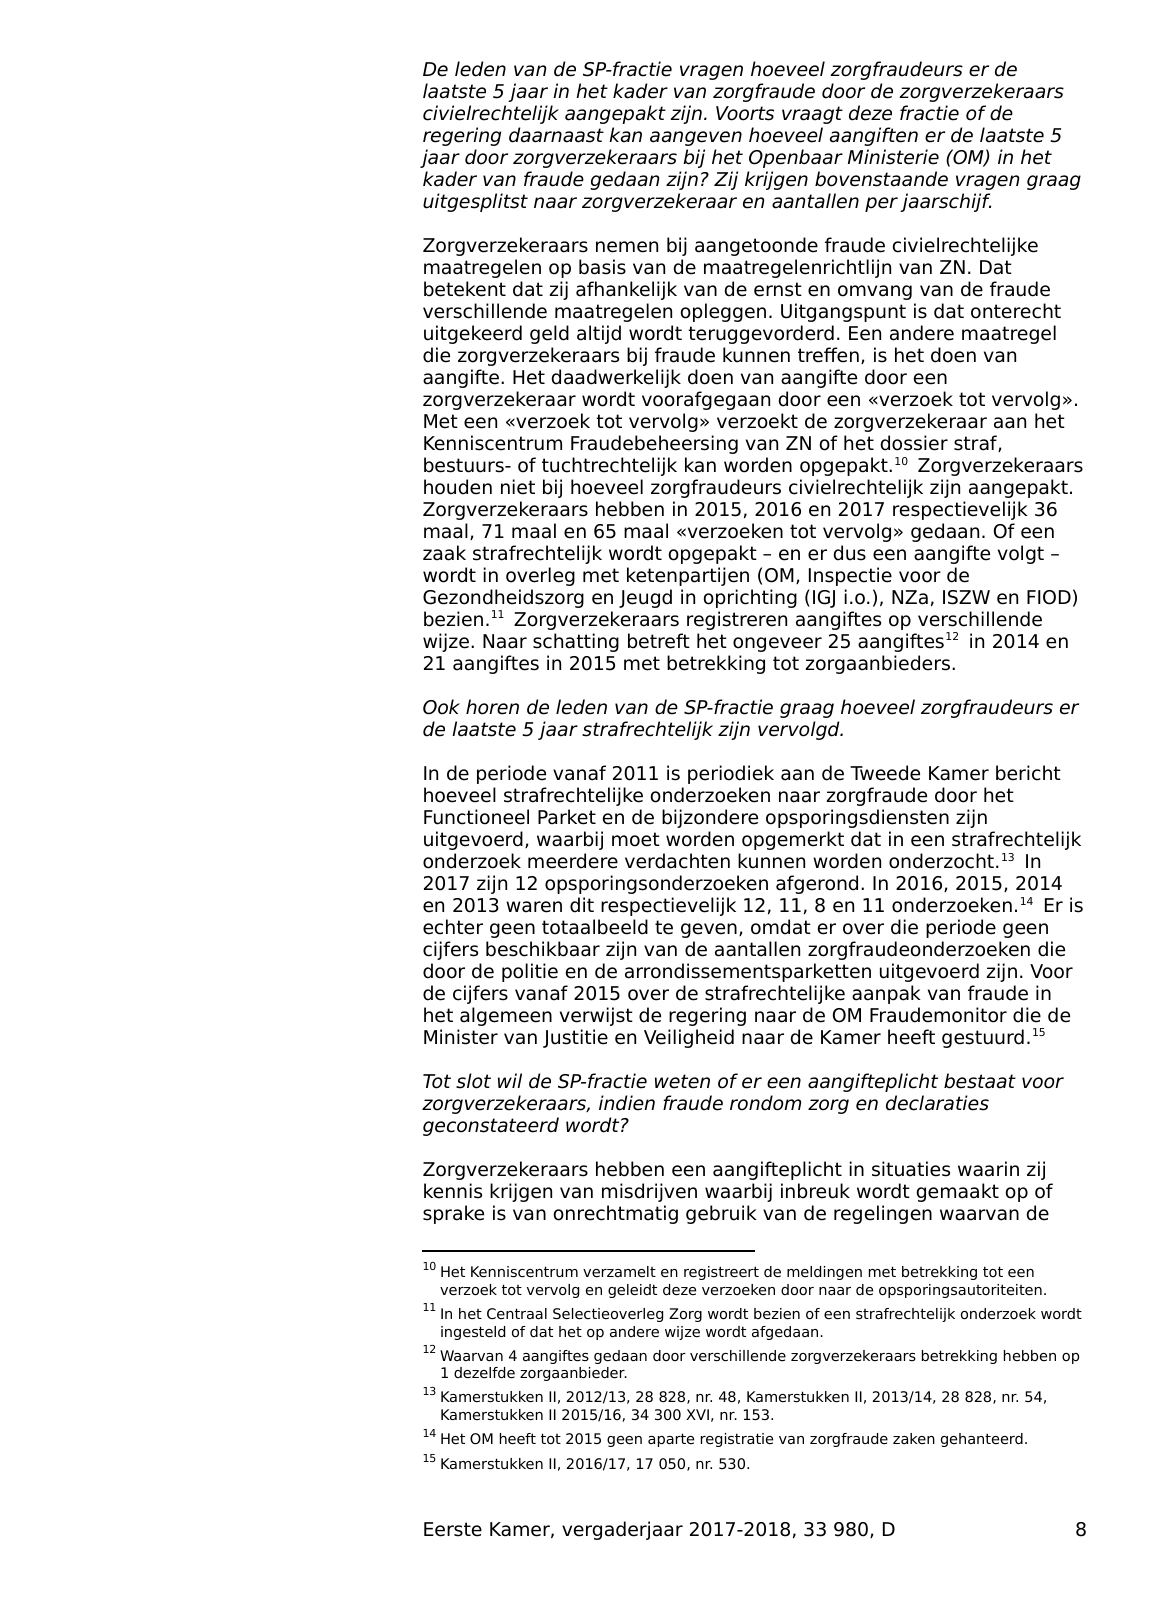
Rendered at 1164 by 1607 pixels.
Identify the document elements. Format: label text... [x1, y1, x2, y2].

text Tot slot wil de SP-fractie weten of er een aangifteplicht bestaat voor zorgverzekeraars, indien fraude rondom zorg en declaraties geconstateerd wordt? [422, 1071, 1087, 1137]
text Zorgverzekeraars nemen bij aangetoonde fraude civielrechtelijke maatregelen op basis van de maatregelenrichtlijn van ZN. Dat betekent dat zij afhankelijk van de ernst en omvang van de fraude verschillende maatregelen opleggen. Uitgangspunt is dat onterecht uitgekeerd geld altijd wordt teruggevorderd. Een andere maatregel die zorgverzekeraars bij fraude kunnen treffen, is het doen van aangifte. Het daadwerkelijk doen van aangifte door een zorgverzekeraar wordt voorafgegaan door een «verzoek tot vervolg». Met een «verzoek tot vervolg» verzoekt de zorgverzekeraar aan het Kenniscentrum Fraudebeheersing van ZN of het dossier straf­, bestuurs- of tuchtrechtelijk kan worden opgepakt. Zorgverzekeraars houden niet bij hoeveel zorgfraudeurs civielrechtelijk zijn aangepakt. Zorgverzekeraars hebben in 2015, 2016 en 2017 respectievelijk 36 maal, 71 maal en 65 maal «verzoeken tot vervolg» gedaan. Of een zaak strafrechtelijk wordt opgepakt – en er dus een aangifte volgt – wordt in overleg met ketenpartijen (OM, Inspectie voor de Gezondheidszorg en Jeugd in oprichting (IGJ i.o.), NZa, ISZW en FIOD) bezien. Zorgverzekeraars registreren aangiftes op verschillende wijze. Naar schatting betreft het ongeveer 25 aangiftes in 2014 en 21 aangiftes in 2015 met betrekking tot zorgaanbieders. [422, 235, 1087, 675]
text Kamerstukken II, 2016/17, 17 050, nr. 530. [422, 1452, 1087, 1474]
text Het OM heeft tot 2015 geen aparte registratie van zorgfraude zaken gehanteerd. [422, 1427, 1087, 1449]
text Het Kenniscentrum verzamelt en registreert de meldingen met betrekking tot een verzoek tot vervolg en geleidt deze verzoeken door naar de opsporingsautoriteiten. [422, 1260, 1087, 1299]
text Kamerstukken II, 2012/13, 28 828, nr. 48, Kamerstukken II, 2013/14, 28 828, nr. 54, Kamerstukken II 2015/16, 34 300 XVI, nr. 153. [422, 1385, 1087, 1424]
text In de periode vanaf 2011 is periodiek aan de Tweede Kamer bericht hoeveel strafrechtelijke onderzoeken naar zorgfraude door het Functioneel Parket en de bijzondere opsporingsdiensten zijn uitgevoerd, waarbij moet worden opgemerkt dat in een strafrechtelijk onderzoek meerdere verdachten kunnen worden onderzocht. In 2017 zijn 12 opsporingsonderzoeken afgerond. In 2016, 2015, 2014 en 2013 waren dit respectievelijk 12, 11, 8 en 11 onderzoeken. Er is echter geen totaalbeeld te geven, omdat er over die periode geen cijfers beschikbaar zijn van de aantallen zorgfraudeonderzoeken die door de politie en de arrondissementsparketten uitgevoerd zijn. Voor de cijfers vanaf 2015 over de strafrechtelijke aanpak van fraude in het algemeen verwijst de regering naar de OM Fraudemonitor die de Minister van Justitie en Veiligheid naar de Kamer heeft gestuurd. [422, 763, 1087, 1049]
text Zorgverzekeraars hebben een aangifteplicht in situaties waarin zij kennis krijgen van misdrijven waarbij inbreuk wordt gemaakt op of sprake is van onrechtmatig gebruik van de regelingen waarvan de [422, 1159, 1087, 1225]
text Ook horen de leden van de SP-fractie graag hoeveel zorgfraudeurs er de laatste 5 jaar strafrechtelijk zijn vervolgd. [422, 697, 1087, 741]
text In het Centraal Selectieoverleg Zorg wordt bezien of een strafrechtelijk onderzoek wordt ingesteld of dat het op andere wijze wordt afgedaan. [422, 1302, 1087, 1341]
text De leden van de SP-fractie vragen hoeveel zorgfraudeurs er de laatste 5 jaar in het kader van zorgfraude door de zorgverzekeraars civielrechtelijk aangepakt zijn. Voorts vraagt deze fractie of de regering daarnaast kan aangeven hoeveel aangiften er de laatste 5 jaar door zorgverzekeraars bij het Openbaar Ministerie (OM) in het kader van fraude gedaan zijn? Zij krijgen bovenstaande vragen graag uitgesplitst naar zorgverzekeraar en aantallen per jaarschijf. [422, 59, 1087, 213]
text Waarvan 4 aangiftes gedaan door verschillende zorgverzekeraars betrekking hebben op 1 dezelfde zorgaanbieder. [422, 1343, 1087, 1382]
